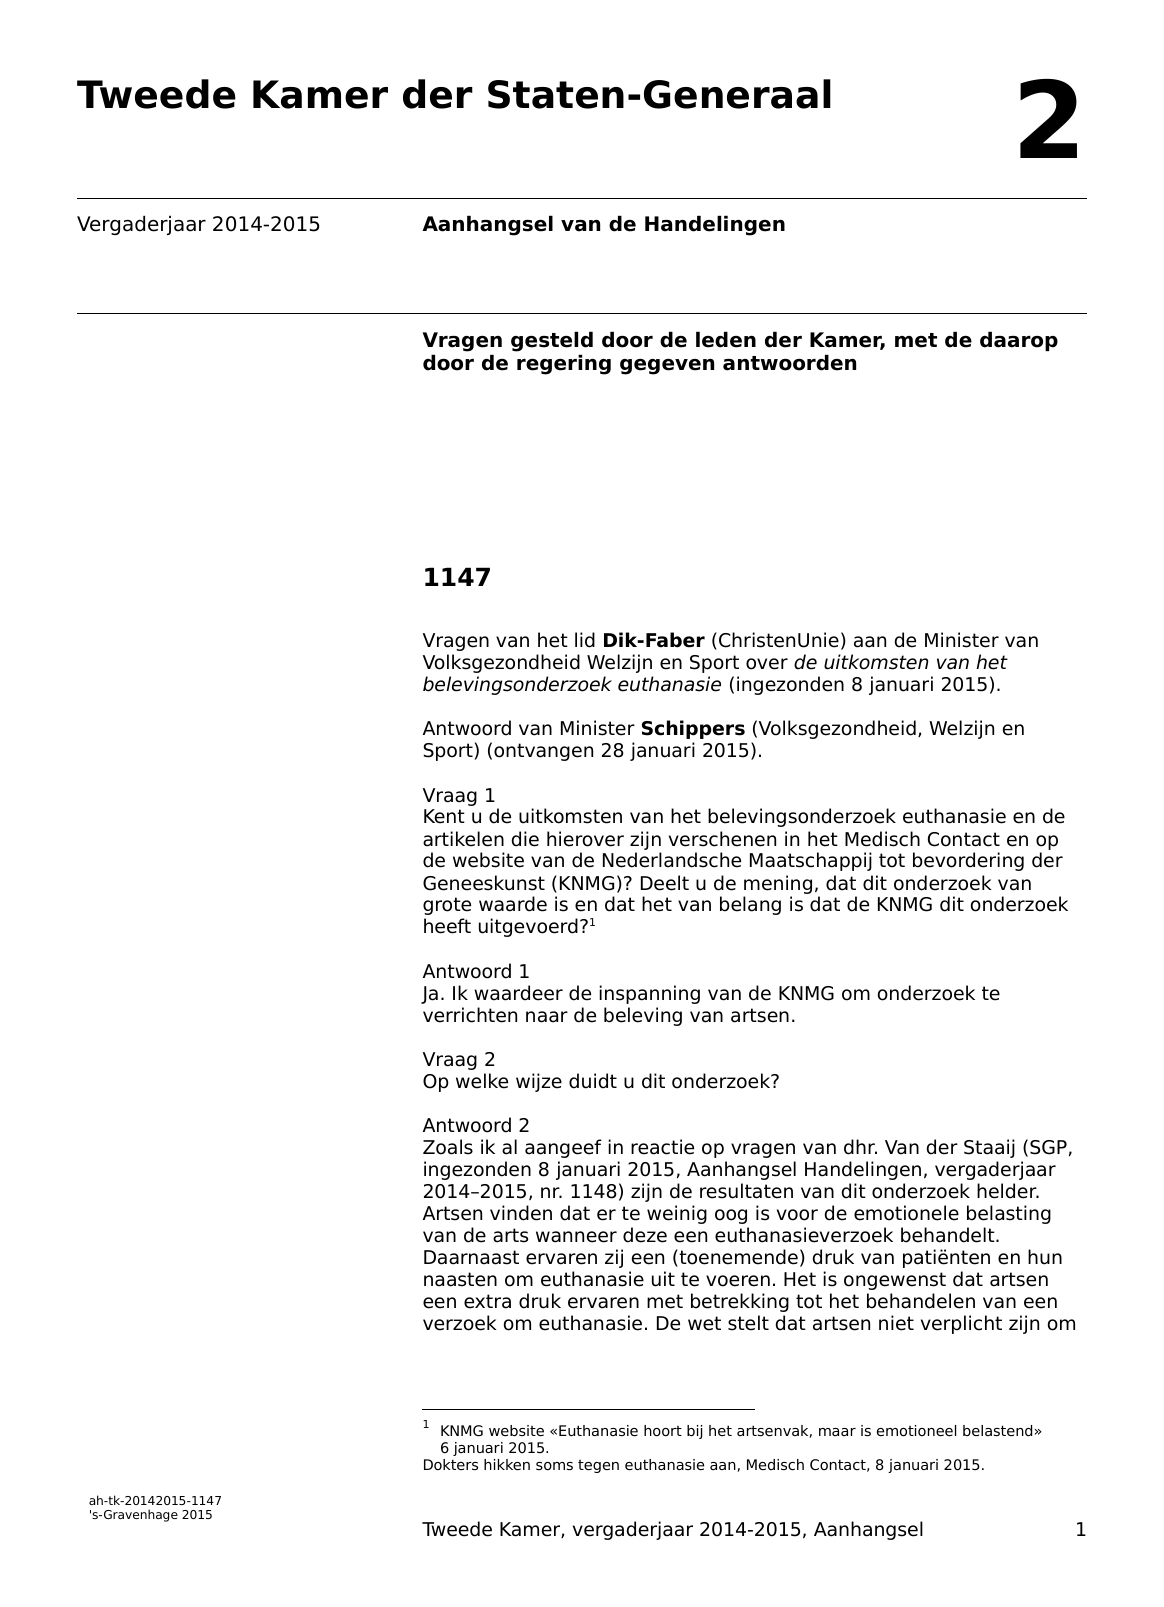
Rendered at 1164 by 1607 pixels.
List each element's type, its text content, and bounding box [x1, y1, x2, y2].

text Zoals ik al aangeef in reactie op vragen van dhr. Van der Staaij (SGP, ingezonden 8 januari 2015, Aanhangsel Handelingen, vergaderjaar 2014–2015, nr. 1148) zijn de resultaten van dit onderzoek helder. Artsen vinden dat er te weinig oog is voor de emotionele belasting van de arts wanneer deze een euthanasieverzoek behandelt. Daarnaast ervaren zij een (toenemende) druk van patiënten en hun naasten om euthanasie uit te voeren. Het is ongewenst dat artsen een extra druk ervaren met betrekking tot het behandelen van een verzoek om euthanasie. De wet stelt dat artsen niet verplicht zijn om [422, 1137, 1087, 1334]
text Vragen van het lid Dik-Faber (ChristenUnie) aan de Minister van Volksgezondheid Welzijn en Sport over de uitkomsten van het belevingsonderzoek euthanasie (ingezonden 8 januari 2015). [422, 630, 1087, 696]
text 1147 [422, 563, 1087, 592]
table_cell Vergaderjaar 2014-2015 [77, 199, 422, 313]
text Antwoord 1 [422, 961, 1087, 982]
table_cell Vragen gesteld door de leden der Kamer, met de daarop door de regering gegeven antwoorden [422, 314, 1087, 375]
table_cell Aanhangsel van de Handelingen [422, 199, 1087, 313]
text Ja. Ik waardeer de inspanning van de KNMG om onderzoek te verrichten naar de beleving van artsen. [422, 982, 1087, 1026]
text Antwoord van Minister Schippers (Volksgezondheid, Welzijn en Sport) (ontvangen 28 januari 2015). [422, 718, 1087, 762]
text 's-Gravenhage 2015 [88, 1508, 323, 1522]
text Dokters hikken soms tegen euthanasie aan, Medisch Contact, 8 januari 2015. [422, 1457, 1087, 1474]
text KNMG website «Euthanasie hoort bij het artsenvak, maar is emotioneel belastend» 6 januari 2015. [422, 1418, 1087, 1457]
text Vraag 1 [422, 784, 1087, 806]
text Kent u de uitkomsten van het belevingsonderzoek euthanasie en de artikelen die hierover zijn verschenen in het Medisch Contact en op de website van de Nederlandsche Maatschappij tot bevordering der Geneeskunst (KNMG)? Deelt u de mening, dat dit onderzoek van grote waarde is en dat het van belang is dat de KNMG dit onderzoek heeft uitgevoerd? [422, 806, 1087, 938]
text ah-tk-20142015-1147 [88, 1494, 323, 1508]
table_header Tweede Kamer der Staten-Generaal [77, 59, 886, 198]
text Op welke wijze duidt u dit onderzoek? [422, 1071, 1087, 1093]
text Antwoord 2 [422, 1115, 1087, 1137]
text Vraag 2 [422, 1049, 1087, 1071]
table_cell [77, 314, 422, 375]
table_header 2 [886, 59, 1087, 198]
